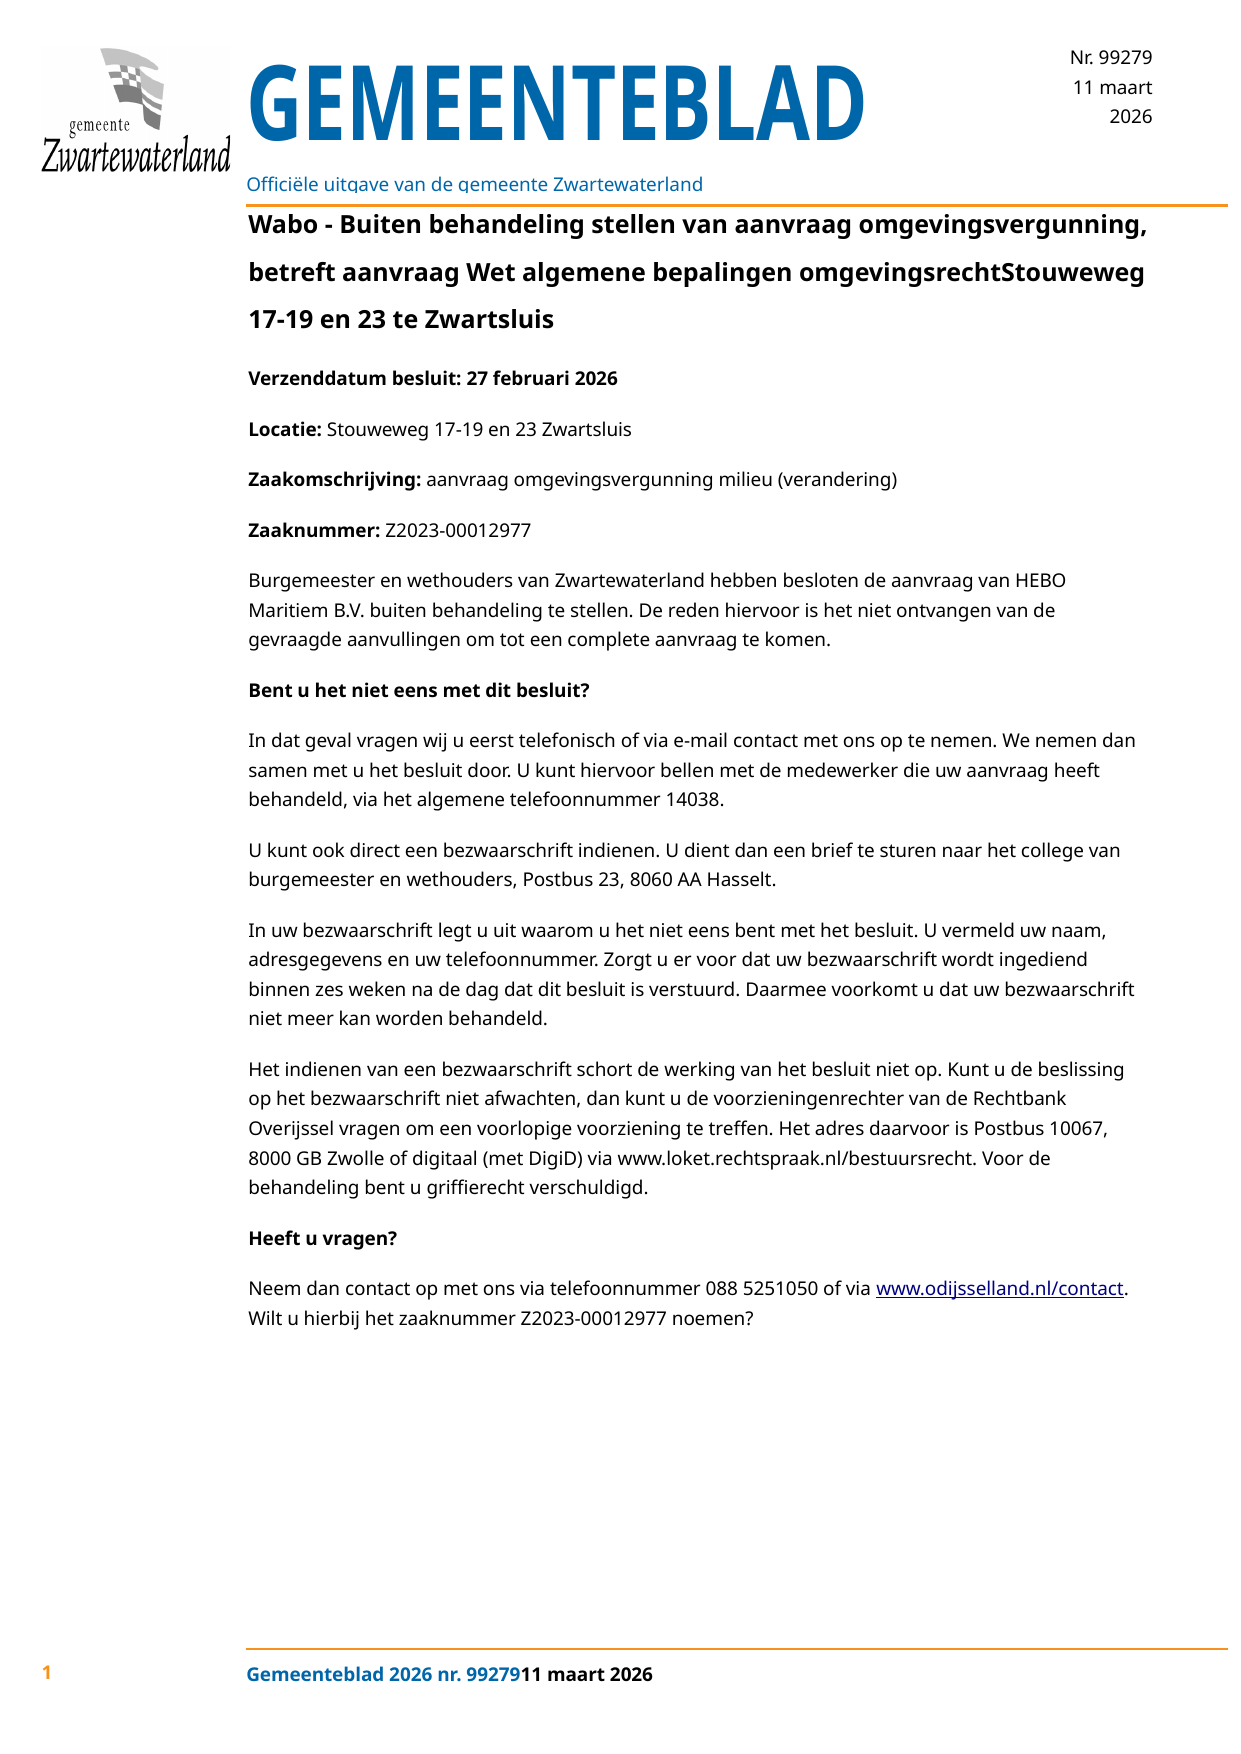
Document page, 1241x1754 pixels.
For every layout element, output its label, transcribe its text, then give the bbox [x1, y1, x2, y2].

text Locatie: Stouweweg 17-19 en 23 Zwartsluis [248, 416, 1152, 442]
text Wabo - Buiten behandeling stellen van aanvraag omgevingsvergunning, betreft aanvraag Wet algemene bepalingen omgevingsrechtStouweweg 17-19 en 23 te Zwartsluis [248, 207, 1152, 336]
text Het indienen van een bezwaarschrift schort de werking van het besluit niet op. Kunt u de beslissing op het bezwaarschrift niet afwachten, dan kunt u de voorzieningenrechter van de Rechtbank Overijssel vragen om een voorlopige voorziening te treffen. Het adres daarvoor is Postbus 10067, 8000 GB Zwolle of digitaal (met DigiD) via www.loket.rechtspraak.nl/bestuursrecht. Voor de behandeling bent u griffierecht verschuldigd. [248, 1056, 1152, 1200]
text Zaaknummer: Z2023-00012977 [248, 517, 1152, 542]
text In dat geval vragen wij u eerst telefonisch of via e-mail contact met ons op te nemen. We nemen dan samen met u het besluit door. U kunt hiervoor bellen met de medewerker die uw aanvraag heeft behandeld, via het algemene telefoonnummer 14038. [248, 727, 1152, 812]
text Zaakomschrijving: aanvraag omgevingsvergunning milieu (verandering) [248, 466, 1152, 492]
text U kunt ook direct een bezwaarschrift indienen. U dient dan een brief te sturen naar het college van burgemeester en wethouders, Postbus 23, 8060 AA Hasselt. [248, 837, 1152, 892]
text In uw bezwaarschrift legt u uit waarom u het niet eens bent met het besluit. U vermeld uw naam, adresgegevens en uw telefoonnummer. Zorgt u er voor dat uw bezwaarschrift wordt ingediend binnen zes weken na de dag dat dit besluit is verstuurd. Daarmee voorkomt u dat uw bezwaarschrift niet meer kan worden behandeld. [248, 917, 1152, 1031]
text Neem dan contact op met ons via telefoonnummer 088 5251050 of via www.odijsselland.nl/contact. Wilt u hierbij het zaaknummer Z2023-00012977 noemen? [248, 1275, 1152, 1330]
text Verzenddatum besluit: 27 februari 2026 [248, 366, 1152, 391]
text Bent u het niet eens met dit besluit? [248, 677, 1152, 702]
text Burgemeester en wethouders van Zwartewaterland hebben besloten de aanvraag van HEBO Maritiem B.V. buiten behandeling te stellen. De reden hiervoor is het niet ontvangen van de gevraagde aanvullingen om tot een complete aanvraag te komen. [248, 567, 1152, 652]
picture [41, 47, 231, 172]
text Heeft u vragen? [248, 1225, 1152, 1250]
